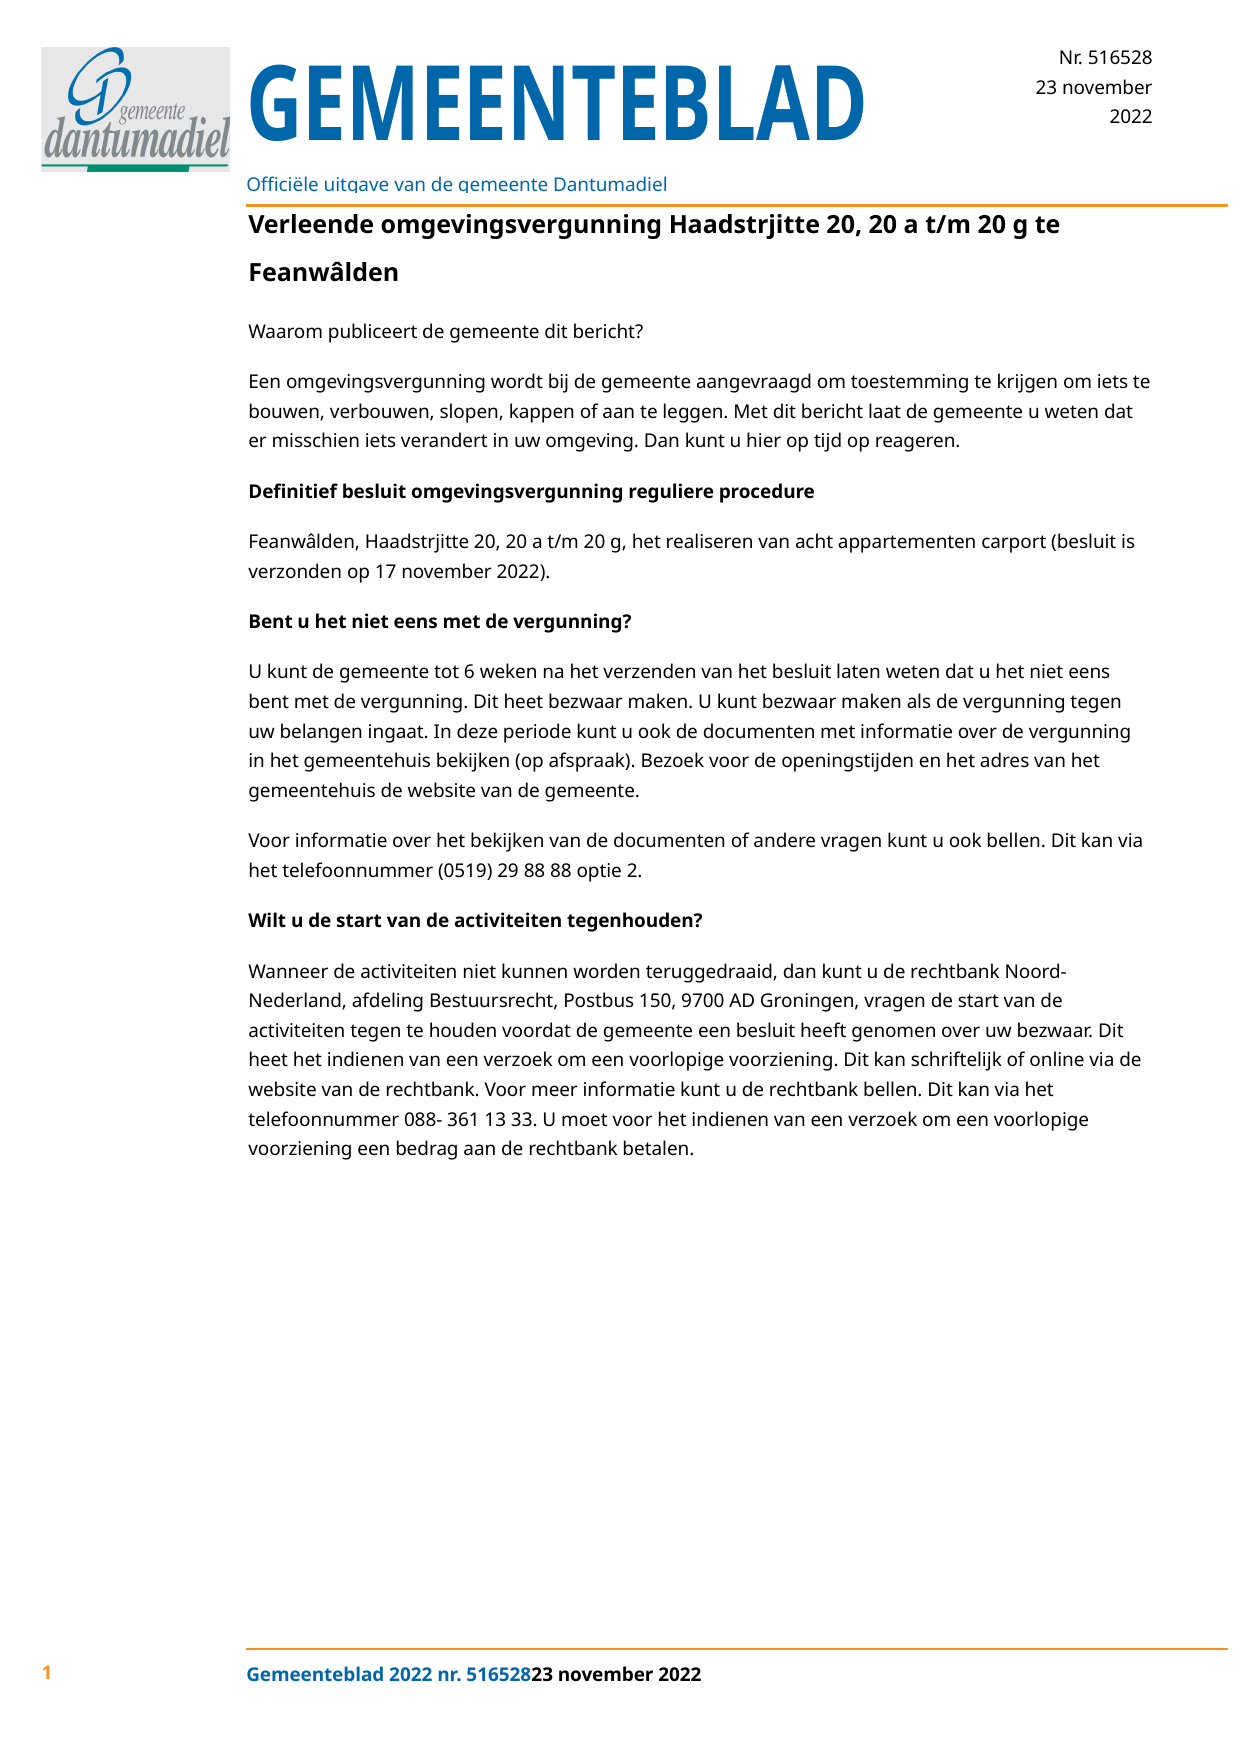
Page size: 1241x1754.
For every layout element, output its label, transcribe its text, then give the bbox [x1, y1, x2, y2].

text Wanneer de activiteiten niet kunnen worden teruggedraaid, dan kunt u de rechtbank Noord-Nederland, afdeling Bestuursrecht, Postbus 150, 9700 AD Groningen, vragen de start van de activiteiten tegen te houden voordat de gemeente een besluit heeft genomen over uw bezwaar. Dit heet het indienen van een verzoek om een voorlopige voorziening. Dit kan schriftelijk of online via de website van de rechtbank. Voor meer informatie kunt u de rechtbank bellen. Dit kan via het telefoonnummer 088- 361 13 33. U moet voor het indienen van een verzoek om een voorlopige voorziening een bedrag aan de rechtbank betalen. [248, 958, 1152, 1161]
text Voor informatie over het bekijken van de documenten of andere vragen kunt u ook bellen. Dit kan via het telefoonnummer (0519) 29 88 88 optie 2. [248, 827, 1152, 883]
text U kunt de gemeente tot 6 weken na het verzenden van het besluit laten weten dat u het niet eens bent met de vergunning. Dit heet bezwaar maken. U kunt bezwaar maken als de vergunning tegen uw belangen ingaat. In deze periode kunt u ook de documenten met informatie over de vergunning in het gemeentehuis bekijken (op afspraak). Bezoek voor de openingstijden en het adres van het gemeentehuis de website van de gemeente. [248, 659, 1152, 803]
picture [41, 47, 231, 172]
text Een omgevingsvergunning wordt bij de gemeente aangevraagd om toestemming te krijgen om iets te bouwen, verbouwen, slopen, kappen of aan te leggen. Met dit bericht laat de gemeente u weten dat er misschien iets verandert in uw omgeving. Dan kunt u hier op tijd op reageren. [248, 368, 1152, 453]
text Waarom publiceert de gemeente dit bericht? [248, 318, 1152, 344]
text Verleende omgevingsvergunning Haadstrjitte 20, 20 a t/m 20 g te Feanwâlden [248, 207, 1152, 288]
text Wilt u de start van de activiteiten tegenhouden? [248, 907, 1152, 933]
text Feanwâlden, Haadstrjitte 20, 20 a t/m 20 g, het realiseren van acht appartementen carport (besluit is verzonden op 17 november 2022). [248, 528, 1152, 584]
text Bent u het niet eens met de vergunning? [248, 608, 1152, 634]
text Definitief besluit omgevingsvergunning reguliere procedure [248, 478, 1152, 504]
